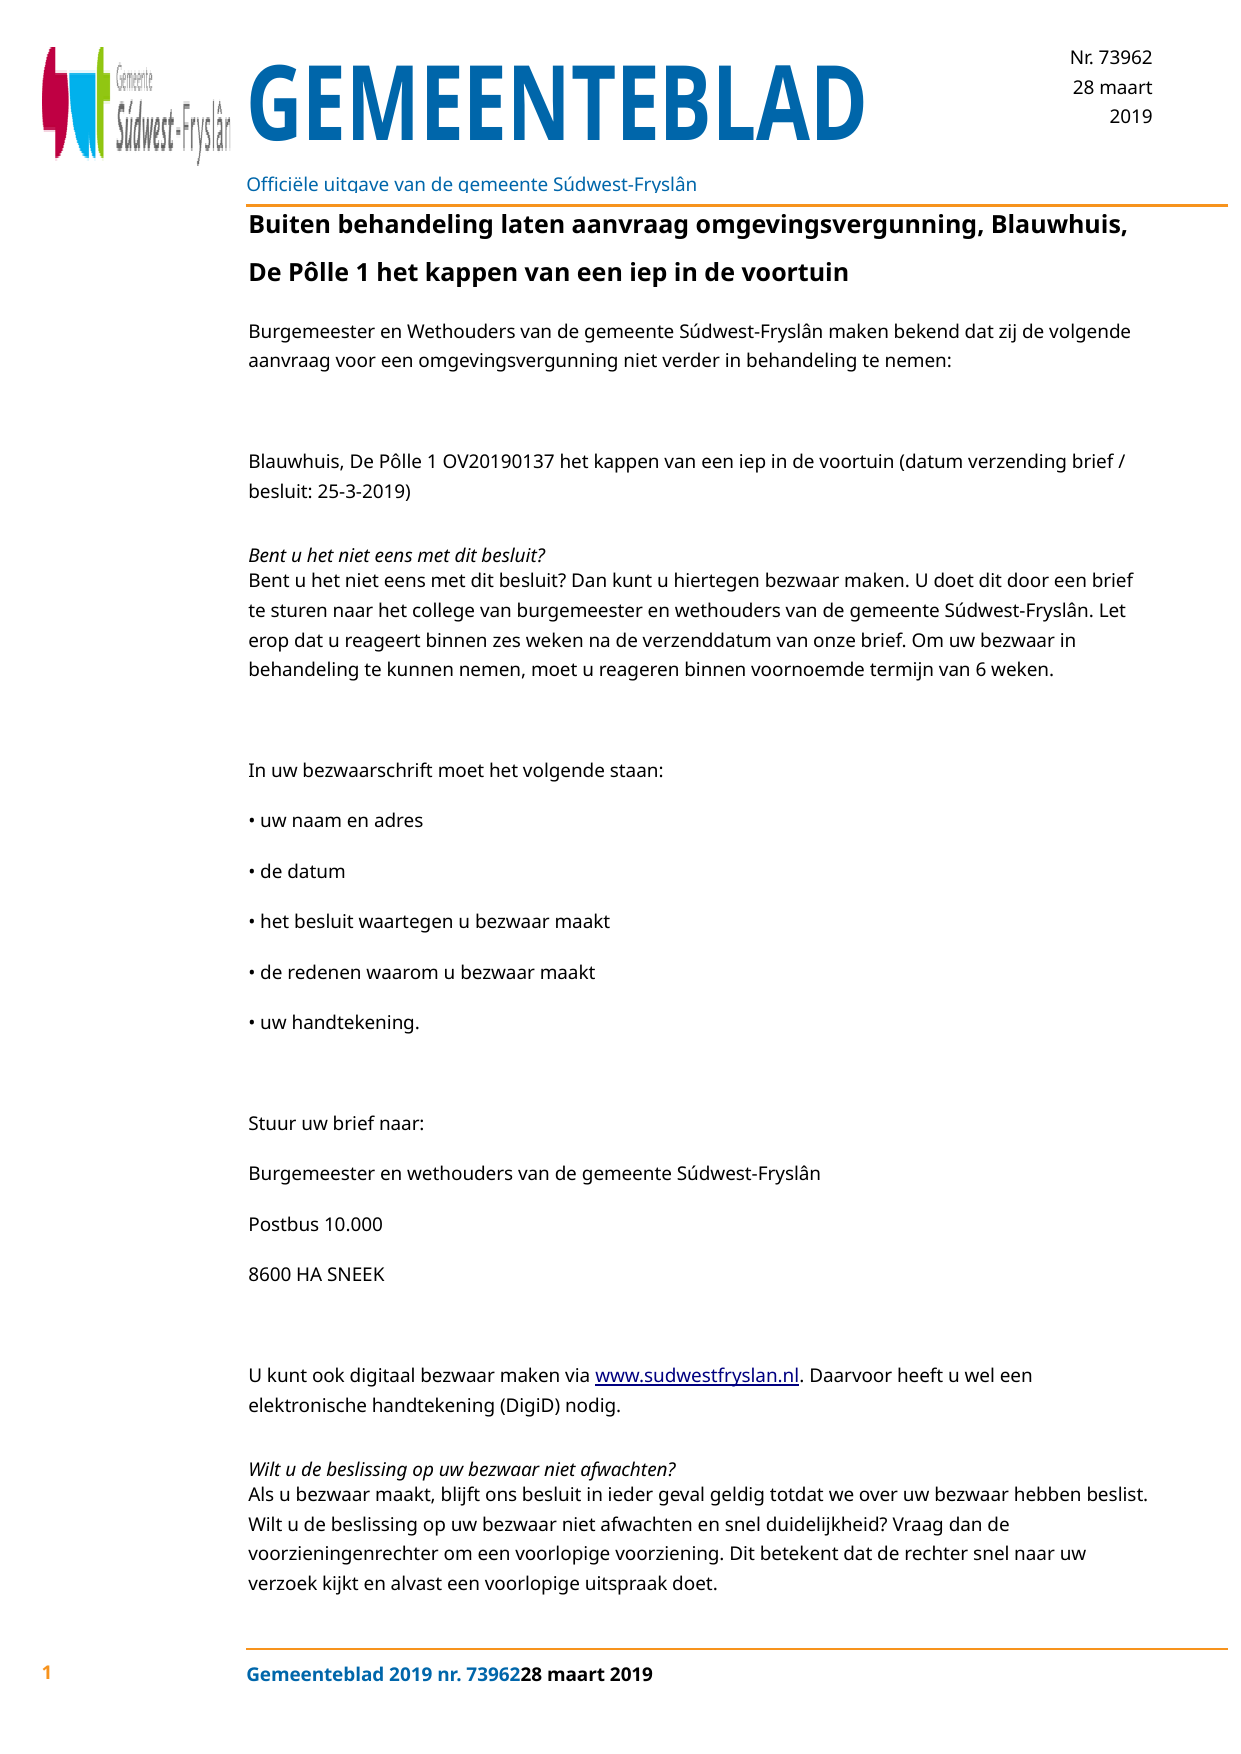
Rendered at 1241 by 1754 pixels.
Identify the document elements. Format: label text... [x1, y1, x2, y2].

text 8600 HA SNEEK [248, 1261, 1152, 1287]
text In uw bezwaarschrift moet het volgende staan: [248, 757, 1152, 783]
text Burgemeester en wethouders van de gemeente Súdwest-Fryslân [248, 1161, 1152, 1186]
text • de datum [248, 858, 1152, 884]
text U kunt ook digitaal bezwaar maken via www.sudwestfryslan.nl. Daarvoor heeft u wel een elektronische handtekening (DigiD) nodig. [248, 1362, 1152, 1417]
text Wilt u de beslissing op uw bezwaar niet afwachten? [248, 1456, 1152, 1481]
text • uw naam en adres [248, 808, 1152, 833]
text Stuur uw brief naar: [248, 1110, 1152, 1136]
text Als u bezwaar maakt, blijft ons besluit in ieder geval geldig totdat we over uw bezwaar hebben beslist. Wilt u de beslissing op uw bezwaar niet afwachten en snel duidelijkheid? Vraag dan de voorzieningenrechter om een voorlopige voorziening. Dit betekent dat de rechter snel naar uw verzoek kijkt en alvast een voorlopige uitspraak doet. [248, 1481, 1152, 1596]
text • uw handtekening. [248, 1009, 1152, 1035]
text Bent u het niet eens met dit besluit? Dan kunt u hiertegen bezwaar maken. U doet dit door een brief te sturen naar het college van burgemeester en wethouders van de gemeente Súdwest-Fryslân. Let erop dat u reageert binnen zes weken na de verzenddatum van onze brief. Om uw bezwaar in behandeling te kunnen nemen, moet u reageren binnen voornoemde termijn van 6 weken. [248, 568, 1152, 682]
text • het besluit waartegen u bezwaar maakt [248, 908, 1152, 934]
text Buiten behandeling laten aanvraag omgevingsvergunning, Blauwhuis, De Pôlle 1 het kappen van een iep in de voortuin [248, 207, 1152, 288]
text • de redenen waarom u bezwaar maakt [248, 959, 1152, 984]
picture [41, 47, 231, 172]
text Blauwhuis, De Pôlle 1 OV20190137 het kappen van een iep in de voortuin (datum verzending brief / besluit: 25-3-2019) [248, 448, 1152, 504]
text Burgemeester en Wethouders van de gemeente Súdwest-Fryslân maken bekend dat zij de volgende aanvraag voor een omgevingsvergunning niet verder in behandeling te nemen: [248, 318, 1152, 373]
text Bent u het niet eens met dit besluit? [248, 542, 1152, 568]
text Postbus 10.000 [248, 1211, 1152, 1237]
